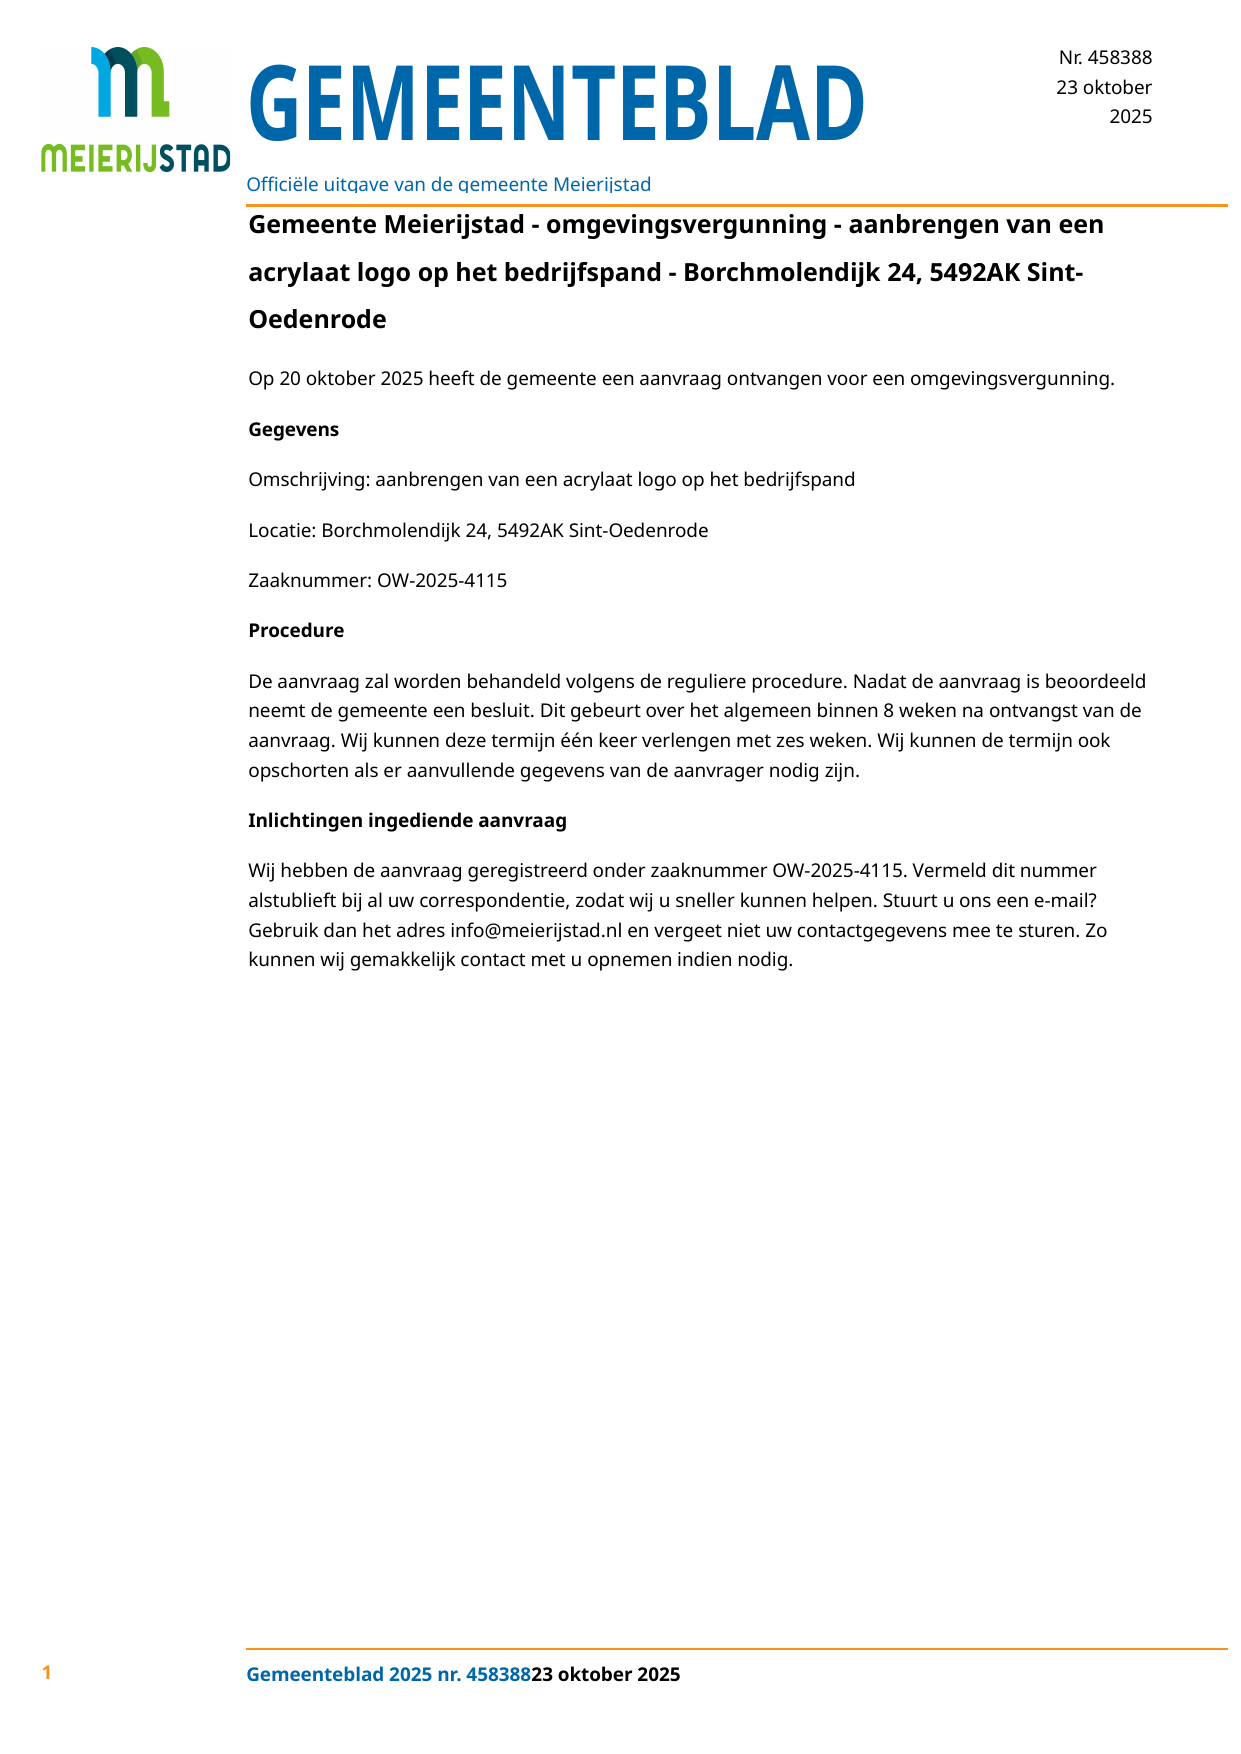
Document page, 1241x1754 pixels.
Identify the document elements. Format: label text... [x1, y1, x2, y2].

text Procedure [248, 618, 1152, 643]
text Inlichtingen ingediende aanvraag [248, 807, 1152, 833]
picture [41, 47, 231, 172]
text Gegevens [248, 416, 1152, 442]
text Omschrijving: aanbrengen van een acrylaat logo op het bedrijfspand [248, 466, 1152, 492]
text De aanvraag zal worden behandeld volgens de reguliere procedure. Nadat de aanvraag is beoordeeld neemt de gemeente een besluit. Dit gebeurt over het algemeen binnen 8 weken na ontvangst van de aanvraag. Wij kunnen deze termijn één keer verlengen met zes weken. Wij kunnen de termijn ook opschorten als er aanvullende gegevens van de aanvrager nodig zijn. [248, 668, 1152, 782]
text Wij hebben de aanvraag geregistreerd onder zaaknummer OW-2025-4115. Vermeld dit nummer alstublieft bij al uw correspondentie, zodat wij u sneller kunnen helpen. Stuurt u ons een e-mail? Gebruik dan het adres info@meierijstad.nl en vergeet niet uw contactgegevens mee te sturen. Zo kunnen wij gemakkelijk contact met u opnemen indien nodig. [248, 858, 1152, 972]
text Locatie: Borchmolendijk 24, 5492AK Sint-Oedenrode [248, 517, 1152, 542]
text Op 20 oktober 2025 heeft de gemeente een aanvraag ontvangen voor een omgevingsvergunning. [248, 366, 1152, 391]
text Gemeente Meierijstad - omgevingsvergunning - aanbrengen van een acrylaat logo op het bedrijfspand - Borchmolendijk 24, 5492AK Sint-Oedenrode [248, 207, 1152, 336]
text Zaaknummer: OW-2025-4115 [248, 567, 1152, 593]
